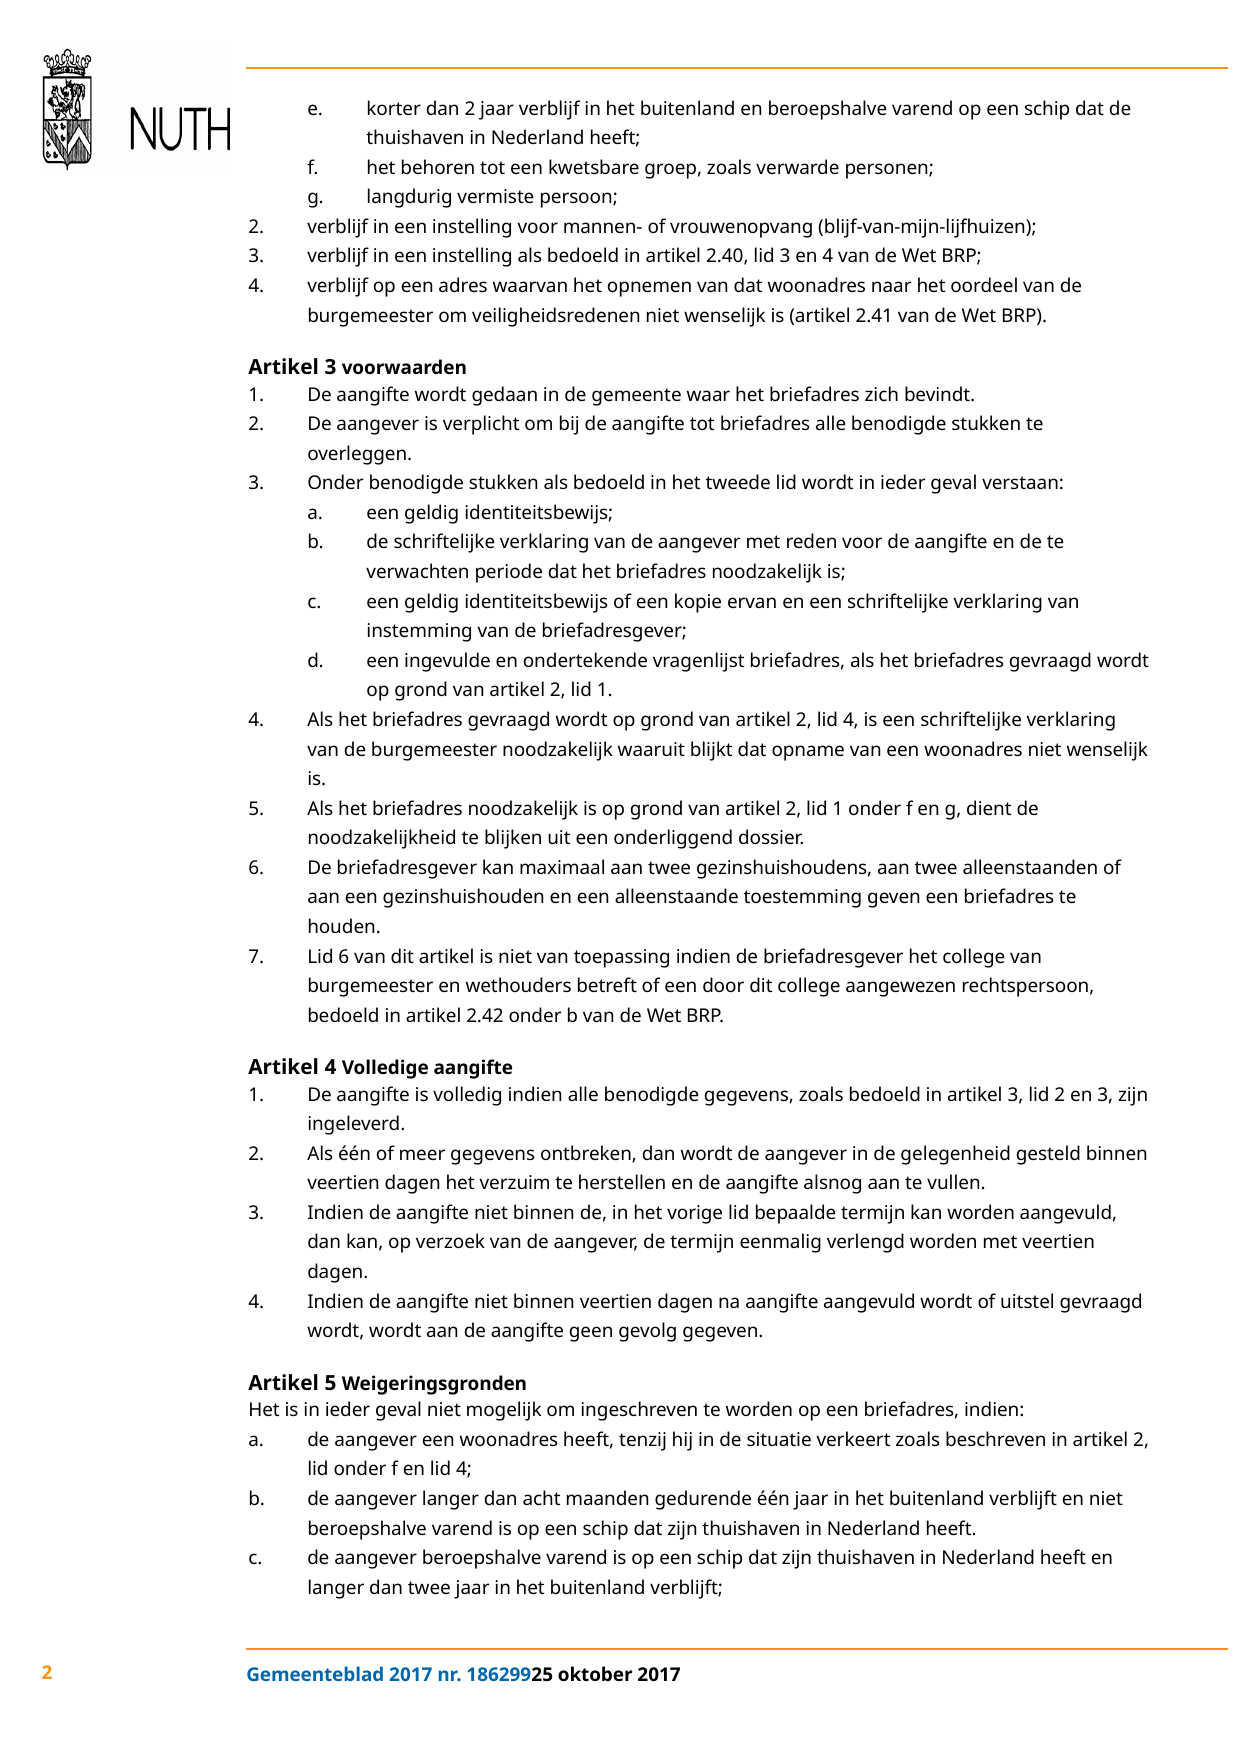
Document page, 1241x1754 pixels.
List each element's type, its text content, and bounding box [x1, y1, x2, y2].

list Onder benodigde stukken als bedoeld in het tweede lid wordt in ieder geval verstaan: [248, 469, 1152, 495]
list Lid 6 van dit artikel is niet van toepassing indien de briefadresgever het college van burgemeester en wethouders betreft of een door dit college aangewezen rechtspersoon, bedoeld in artikel 2.42 onder b van de Wet BRP. [248, 943, 1152, 1028]
list De aangifte is volledig indien alle benodigde gegevens, zoals bedoeld in artikel 3, lid 2 en 3, zijn ingeleverd. [248, 1081, 1152, 1136]
list korter dan 2 jaar verblijf in het buitenland en beroepshalve varend op een schip dat de thuishaven in Nederland heeft; [307, 95, 1152, 150]
list het behoren tot een kwetsbare groep, zoals verwarde personen; [307, 154, 1152, 180]
list De aangever is verplicht om bij de aangifte tot briefadres alle benodigde stukken te overleggen. [248, 410, 1152, 466]
list Als het briefadres noodzakelijk is op grond van artikel 2, lid 1 onder f en g, dient de noodzakelijkheid te blijken uit een onderliggend dossier. [248, 795, 1152, 850]
list Als het briefadres gevraagd wordt op grond van artikel 2, lid 4, is een schriftelijke verklaring van de burgemeester noodzakelijk waaruit blijkt dat opname van een woonadres niet wenselijk is. [248, 706, 1152, 791]
list de aangever beroepshalve varend is op een schip dat zijn thuishaven in Nederland heeft en langer dan twee jaar in het buitenland verblijft; [248, 1544, 1152, 1599]
list de aangever een woonadres heeft, tenzij hij in de situatie verkeert zoals beschreven in artikel 2, lid onder f en lid 4; [248, 1426, 1152, 1481]
text Artikel 5 Weigeringsgronden [248, 1368, 1152, 1396]
picture [41, 47, 231, 172]
text Artikel 4 Volledige aangifte [248, 1052, 1152, 1081]
list verblijf in een instelling als bedoeld in artikel 2.40, lid 3 en 4 van de Wet BRP; [248, 243, 1152, 268]
list de schriftelijke verklaring van de aangever met reden voor de aangifte en de te verwachten periode dat het briefadres noodzakelijk is; [307, 529, 1152, 584]
list De aangifte wordt gedaan in de gemeente waar het briefadres zich bevindt. [248, 381, 1152, 406]
text Het is in ieder geval niet mogelijk om ingeschreven te worden op een briefadres, indien: [248, 1396, 1152, 1422]
list een geldig identiteitsbewijs of een kopie ervan en een schriftelijke verklaring van instemming van de briefadresgever; [307, 588, 1152, 643]
list de aangever langer dan acht maanden gedurende één jaar in het buitenland verblijft en niet beroepshalve varend is op een schip dat zijn thuishaven in Nederland heeft. [248, 1485, 1152, 1540]
list verblijf in een instelling voor mannen- of vrouwenopvang (blijf-van-mijn-lijfhuizen); [248, 213, 1152, 239]
text Artikel 3 voorwaarden [248, 352, 1152, 381]
list Indien de aangifte niet binnen veertien dagen na aangifte aangevuld wordt of uitstel gevraagd wordt, wordt aan de aangifte geen gevolg gegeven. [248, 1288, 1152, 1343]
list een ingevulde en ondertekende vragenlijst briefadres, als het briefadres gevraagd wordt op grond van artikel 2, lid 1. [307, 647, 1152, 702]
list Indien de aangifte niet binnen de, in het vorige lid bepaalde termijn kan worden aangevuld, dan kan, op verzoek van de aangever, de termijn eenmalig verlengd worden met veertien dagen. [248, 1199, 1152, 1284]
list De briefadresgever kan maximaal aan twee gezinshuishoudens, aan twee alleenstaanden of aan een gezinshuishouden en een alleenstaande toestemming geven een briefadres te houden. [248, 854, 1152, 939]
list een geldig identiteitsbewijs; [307, 499, 1152, 525]
list Als één of meer gegevens ontbreken, dan wordt de aangever in de gelegenheid gesteld binnen veertien dagen het verzuim te herstellen en de aangifte alsnog aan te vullen. [248, 1140, 1152, 1195]
list langdurig vermiste persoon; [307, 183, 1152, 209]
list verblijf op een adres waarvan het opnemen van dat woonadres naar het oordeel van de burgemeester om veiligheidsredenen niet wenselijk is (artikel 2.41 van de Wet BRP). [248, 272, 1152, 328]
